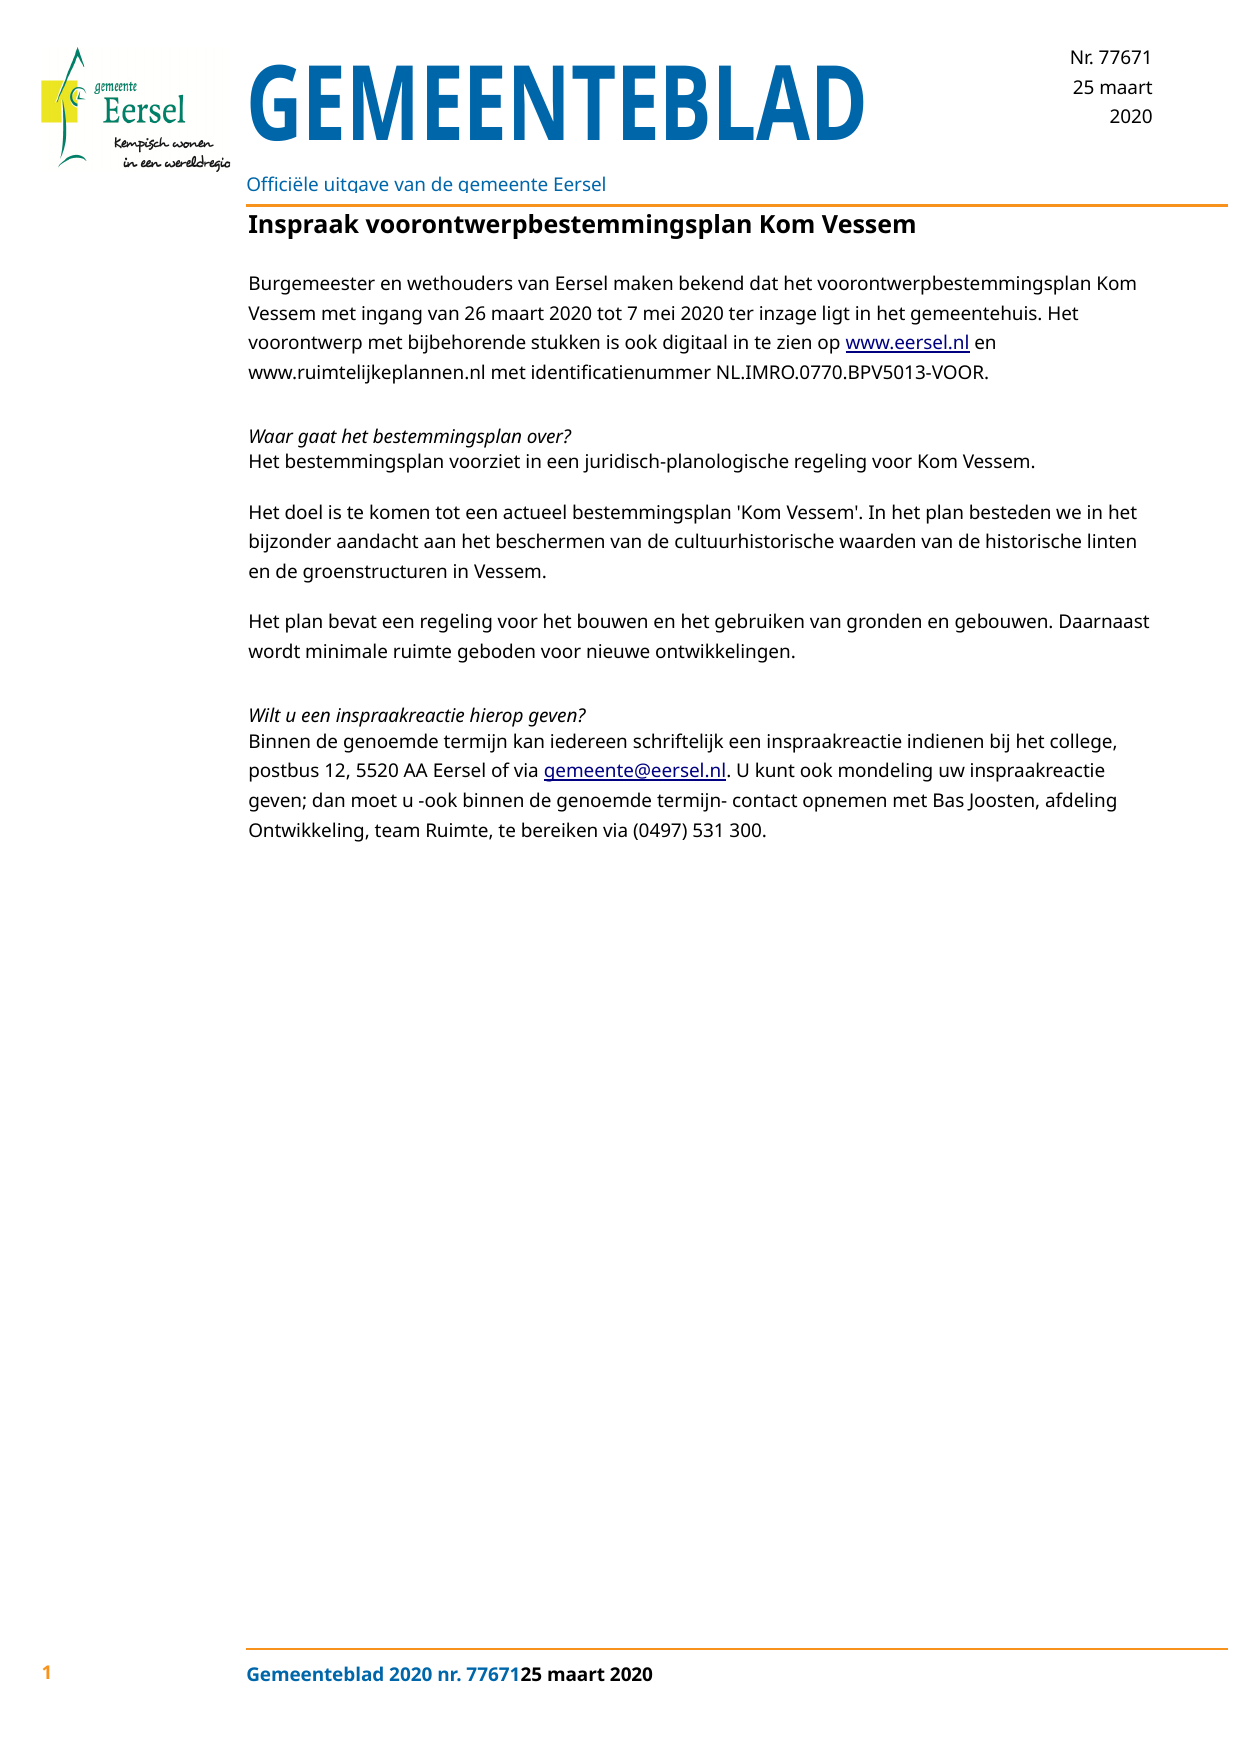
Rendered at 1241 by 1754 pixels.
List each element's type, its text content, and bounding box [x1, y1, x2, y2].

text Het plan bevat een regeling voor het bouwen en het gebruiken van gronden en gebouwen. Daarnaast wordt minimale ruimte geboden voor nieuwe ontwikkelingen. [248, 609, 1152, 664]
text Het doel is te komen tot een actueel bestemmingsplan 'Kom Vessem'. In het plan besteden we in het bijzonder aandacht aan het beschermen van de cultuurhistorische waarden van de historische linten en de groenstructuren in Vessem. [248, 499, 1152, 584]
picture [41, 47, 231, 172]
text Burgemeester en wethouders van Eersel maken bekend dat het voorontwerpbestemmingsplan Kom Vessem met ingang van 26 maart 2020 tot 7 mei 2020 ter inzage ligt in het gemeentehuis. Het voorontwerp met bijbehorende stukken is ook digitaal in te zien op www.eersel.nl en www.ruimtelijkeplannen.nl met identificatienummer NL.IMRO.0770.BPV5013-VOOR. [248, 270, 1152, 385]
text Wilt u een inspraakreactie hierop geven? [248, 702, 1152, 728]
text Inspraak voorontwerpbestemmingsplan Kom Vessem [248, 207, 1152, 241]
text Binnen de genoemde termijn kan iedereen schriftelijk een inspraakreactie indienen bij het college, postbus 12, 5520 AA Eersel of via gemeente@eersel.nl. U kunt ook mondeling uw inspraakreactie geven; dan moet u -ook binnen de genoemde termijn- contact opnemen met Bas Joosten, afdeling Ontwikkeling, team Ruimte, te bereiken via (0497) 531 300. [248, 728, 1152, 842]
text Het bestemmingsplan voorziet in een juridisch-planologische regeling voor Kom Vessem. [248, 449, 1152, 474]
text Waar gaat het bestemmingsplan over? [248, 423, 1152, 449]
